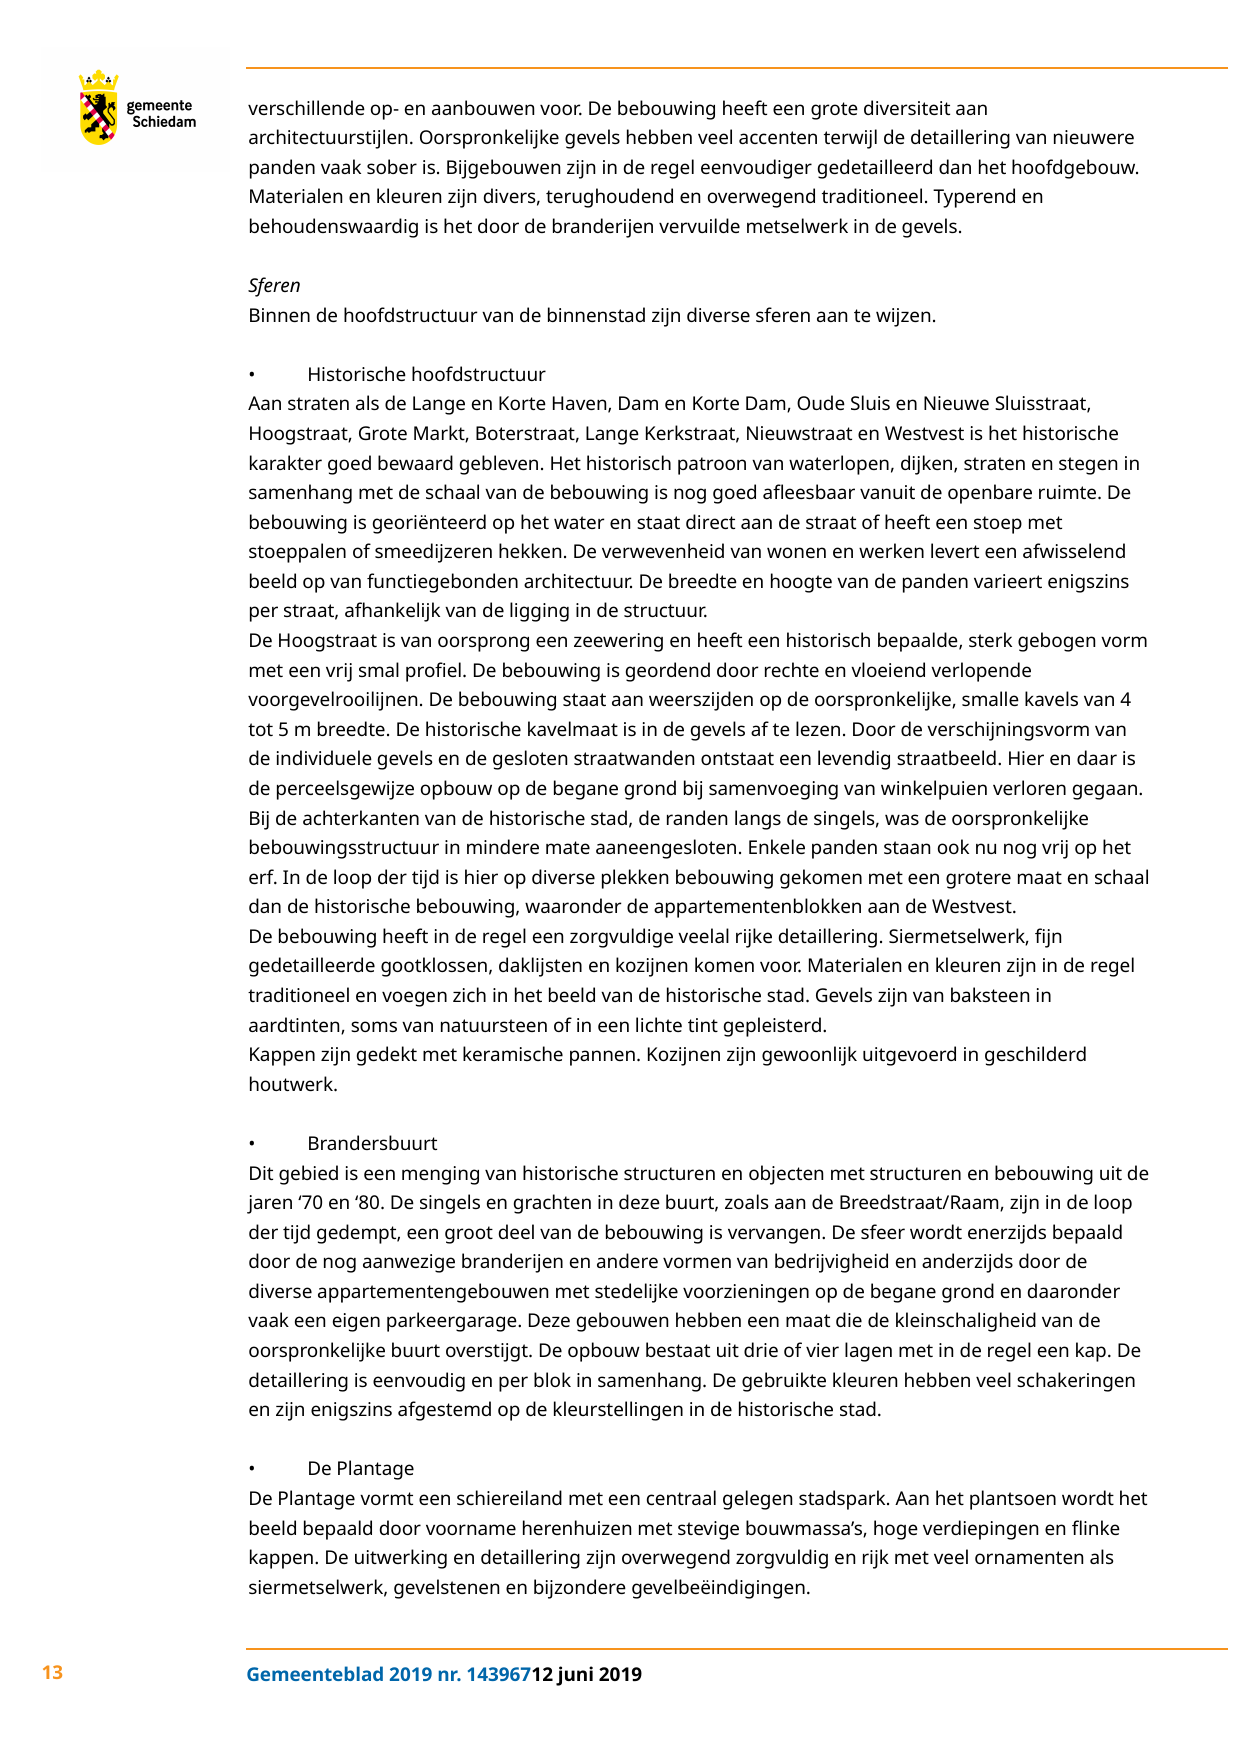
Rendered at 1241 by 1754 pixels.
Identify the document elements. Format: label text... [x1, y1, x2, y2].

text Bij de achterkanten van de historische stad, de randen langs de singels, was de oorspronkelijke bebouwingsstructuur in mindere mate aaneengesloten. Enkele panden staan ook nu nog vrij op het erf. In de loop der tijd is hier op diverse plekken bebouwing gekomen met een grotere maat en schaal dan de historische bebouwing, waaronder de appartementenblokken aan de Westvest. [248, 805, 1152, 919]
text Dit gebied is een menging van historische structuren en objecten met structuren en bebouwing uit de jaren ‘70 en ‘80. De singels en grachten in deze buurt, zoals aan de Breedstraat/Raam, zijn in de loop der tijd gedempt, een groot deel van de bebouwing is vervangen. De sfeer wordt enerzijds bepaald door de nog aanwezige branderijen en andere vormen van bedrijvigheid en anderzijds door de diverse appartementengebouwen met stedelijke voorzieningen op de begane grond en daaronder vaak een eigen parkeergarage. Deze gebouwen hebben een maat die de kleinschaligheid van de oorspronkelijke buurt overstijgt. De opbouw bestaat uit drie of vier lagen met in de regel een kap. De detaillering is eenvoudig en per blok in samenhang. De gebruikte kleuren hebben veel schakeringen en zijn enigszins afgestemd op de kleurstellingen in de historische stad. [248, 1160, 1152, 1422]
list De Plantage [248, 1456, 1152, 1481]
text Sferen [248, 272, 1152, 298]
text Aan straten als de Lange en Korte Haven, Dam en Korte Dam, Oude Sluis en Nieuwe Sluisstraat, Hoogstraat, Grote Markt, Boterstraat, Lange Kerkstraat, Nieuwstraat en Westvest is het historische karakter goed bewaard gebleven. Het historisch patroon van waterlopen, dijken, straten en stegen in samenhang met de schaal van de bebouwing is nog goed afleesbaar vanuit de openbare ruimte. De bebouwing is georiënteerd op het water en staat direct aan de straat of heeft een stoep met stoeppalen of smeedijzeren hekken. De verwevenheid van wonen en werken levert een afwisselend beeld op van functiegebonden architectuur. De breedte en hoogte van de panden varieert enigszins per straat, afhankelijk van de ligging in de structuur. [248, 391, 1152, 623]
list Historische hoofdstructuur [248, 361, 1152, 387]
text De bebouwing heeft in de regel een zorgvuldige veelal rijke detaillering. Siermetselwerk, fijn gedetailleerde gootklossen, daklijsten en kozijnen komen voor. Materialen en kleuren zijn in de regel traditioneel en voegen zich in het beeld van de historische stad. Gevels zijn van baksteen in aardtinten, soms van natuursteen of in een lichte tint gepleisterd. [248, 923, 1152, 1038]
text Kappen zijn gedekt met keramische pannen. Kozijnen zijn gewoonlijk uitgevoerd in geschilderd houtwerk. [248, 1041, 1152, 1097]
text verschillende op- en aanbouwen voor. De bebouwing heeft een grote diversiteit aan architectuurstijlen. Oorspronkelijke gevels hebben veel accenten terwijl de detaillering van nieuwere panden vaak sober is. Bijgebouwen zijn in de regel eenvoudiger gedetailleerd dan het hoofdgebouw. Materialen en kleuren zijn divers, terughoudend en overwegend traditioneel. Typerend en behoudenswaardig is het door de branderijen vervuilde metselwerk in de gevels. [248, 95, 1152, 239]
text Binnen de hoofdstructuur van de binnenstad zijn diverse sferen aan te wijzen. [248, 302, 1152, 328]
list Brandersbuurt [248, 1130, 1152, 1156]
text De Hoogstraat is van oorsprong een zeewering en heeft een historisch bepaalde, sterk gebogen vorm met een vrij smal profiel. De bebouwing is geordend door rechte en vloeiend verlopende voorgevelrooilijnen. De bebouwing staat aan weerszijden op de oorspronkelijke, smalle kavels van 4 tot 5 m breedte. De historische kavelmaat is in de gevels af te lezen. Door de verschijningsvorm van de individuele gevels en de gesloten straatwanden ontstaat een levendig straatbeeld. Hier en daar is de perceelsgewijze opbouw op de begane grond bij samenvoeging van winkelpuien verloren gegaan. [248, 627, 1152, 801]
picture [41, 47, 231, 172]
text De Plantage vormt een schiereiland met een centraal gelegen stadspark. Aan het plantsoen wordt het beeld bepaald door voorname herenhuizen met stevige bouwmassa’s, hoge verdiepingen en flinke kappen. De uitwerking en detaillering zijn overwegend zorgvuldig en rijk met veel ornamenten als siermetselwerk, gevelstenen en bijzondere gevelbeëindigingen. [248, 1485, 1152, 1600]
